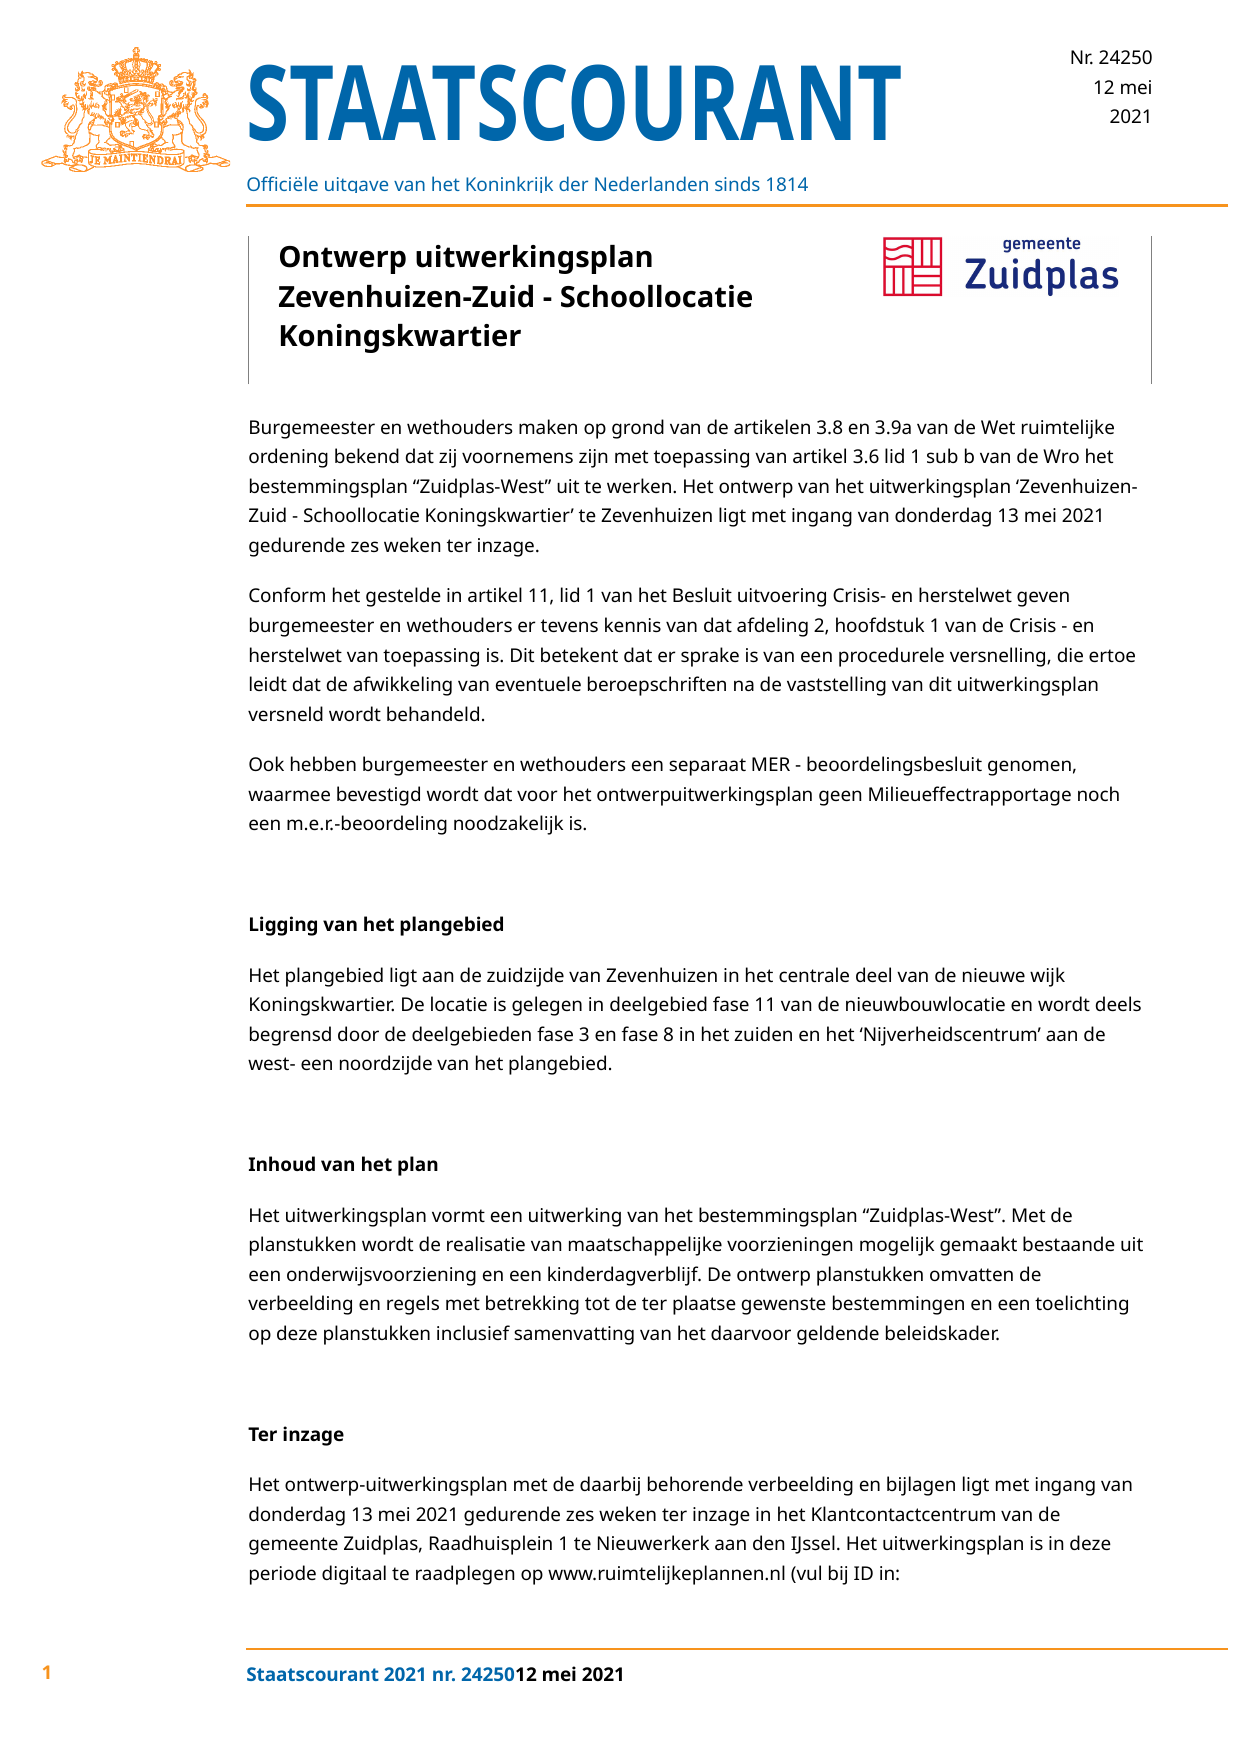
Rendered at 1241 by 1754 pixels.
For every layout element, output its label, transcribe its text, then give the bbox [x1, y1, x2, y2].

text Burgemeester en wethouders maken op grond van de artikelen 3.8 en 3.9a van de Wet ruimtelijke ordening bekend dat zij voornemens zijn met toepassing van artikel 3.6 lid 1 sub b van de Wro het bestemmingsplan “Zuidplas-West” uit te werken. Het ontwerp van het uitwerkingsplan ‘Zevenhuizen-Zuid - Schoollocatie Koningskwartier’ te Zevenhuizen ligt met ingang van donderdag 13 mei 2021 gedurende zes weken ter inzage. [248, 414, 1152, 558]
text Ter inzage [248, 1421, 1152, 1447]
text Ligging van het plangebied [248, 911, 1152, 937]
table_header Ontwerp uitwerkingsplan Zevenhuizen-Zuid - Schoollocatie Koningskwartier [249, 236, 850, 384]
table_header [850, 236, 1151, 384]
text Conform het gestelde in artikel 11, lid 1 van het Besluit uitvoering Crisis- en herstelwet geven burgemeester en wethouders er tevens kennis van dat afdeling 2, hoofdstuk 1 van de Crisis - en herstelwet van toepassing is. Dit betekent dat er sprake is van een procedurele versnelling, die ertoe leidt dat de afwikkeling van eventuele beroepschriften na de vaststelling van dit uitwerkingsplan versneld wordt behandeld. [248, 583, 1152, 727]
picture [41, 47, 231, 172]
text Ook hebben burgemeester en wethouders een separaat MER - beoordelingsbesluit genomen, waarmee bevestigd wordt dat voor het ontwerpuitwerkingsplan geen Milieueffectrapportage noch een m.e.r.-beoordeling noodzakelijk is. [248, 751, 1152, 836]
text Het plangebied ligt aan de zuidzijde van Zevenhuizen in het centrale deel van de nieuwe wijk Koningskwartier. De locatie is gelegen in deelgebied fase 11 van de nieuwbouwlocatie en wordt deels begrensd door de deelgebieden fase 3 en fase 8 in het zuiden en het ‘Nijverheidscentrum’ aan de west- een noordzijde van het plangebied. [248, 962, 1152, 1076]
text Het uitwerkingsplan vormt een uitwerking van het bestemmingsplan “Zuidplas-West”. Met de planstukken wordt de realisatie van maatschappelijke voorzieningen mogelijk gemaakt bestaande uit een onderwijsvoorziening en een kinderdagverblijf. De ontwerp planstukken omvatten de verbeelding en regels met betrekking tot de ter plaatse gewenste bestemmingen en een toelichting op deze planstukken inclusief samenvatting van het daarvoor geldende beleidskader. [248, 1202, 1152, 1346]
text Inhoud van het plan [248, 1151, 1152, 1177]
picture [882, 236, 1119, 297]
text Het ontwerp-uitwerkingsplan met de daarbij behorende verbeelding en bijlagen ligt met ingang van donderdag 13 mei 2021 gedurende zes weken ter inzage in het Klantcontactcentrum van de gemeente Zuidplas, Raadhuisplein 1 te Nieuwerkerk aan den IJssel. Het uitwerkingsplan is in deze periode digitaal te raadplegen op www.ruimtelijkeplannen.nl (vul bij ID in: [248, 1471, 1152, 1586]
